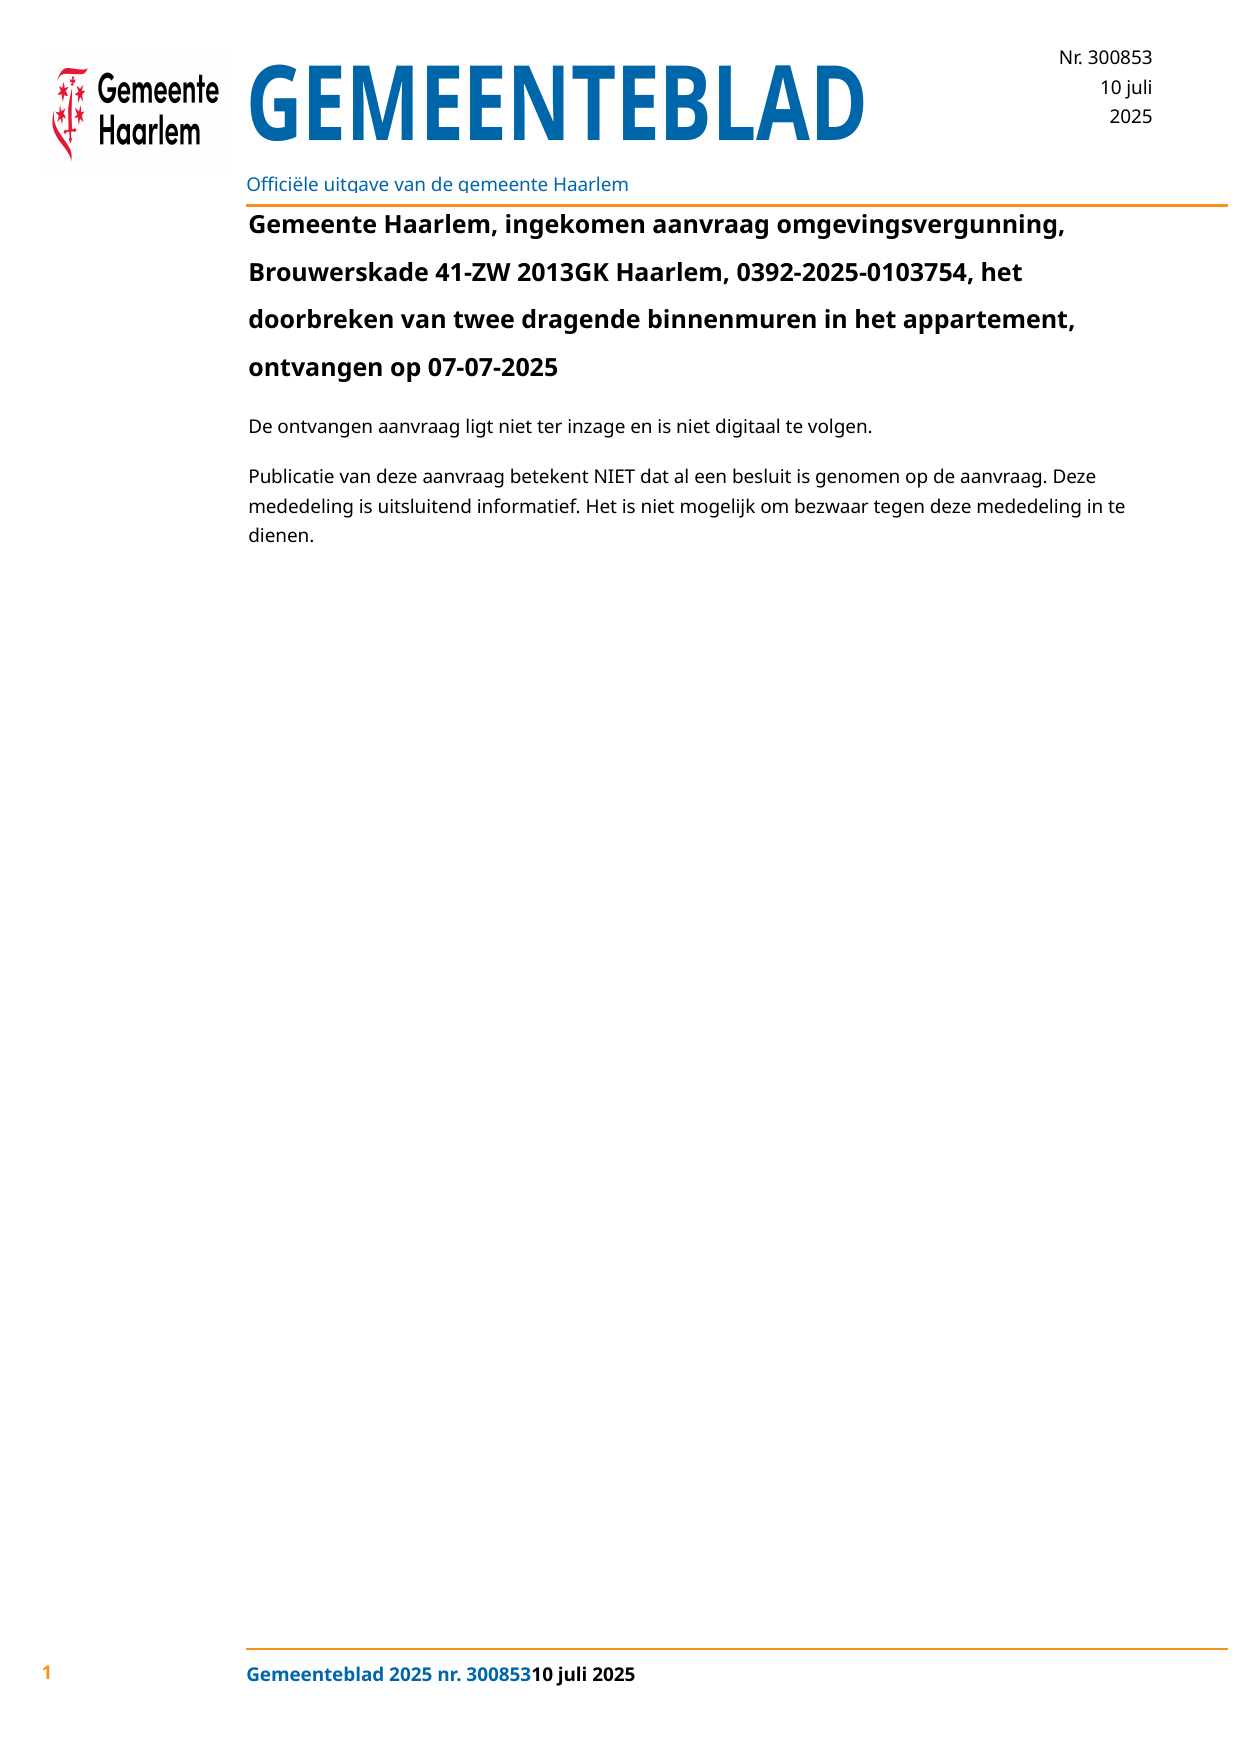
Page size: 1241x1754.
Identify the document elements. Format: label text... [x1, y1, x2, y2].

picture [41, 47, 231, 172]
text Gemeente Haarlem, ingekomen aanvraag omgevingsvergunning, Brouwerskade 41-ZW 2013GK Haarlem, 0392-2025-0103754, het doorbreken van twee dragende binnenmuren in het appartement, ontvangen op 07-07-2025 [248, 207, 1152, 384]
text Publicatie van deze aanvraag betekent NIET dat al een besluit is genomen op de aanvraag. Deze mededeling is uitsluitend informatief. Het is niet mogelijk om bezwaar tegen deze mededeling in te dienen. [248, 463, 1152, 548]
text De ontvangen aanvraag ligt niet ter inzage en is niet digitaal te volgen. [248, 413, 1152, 439]
